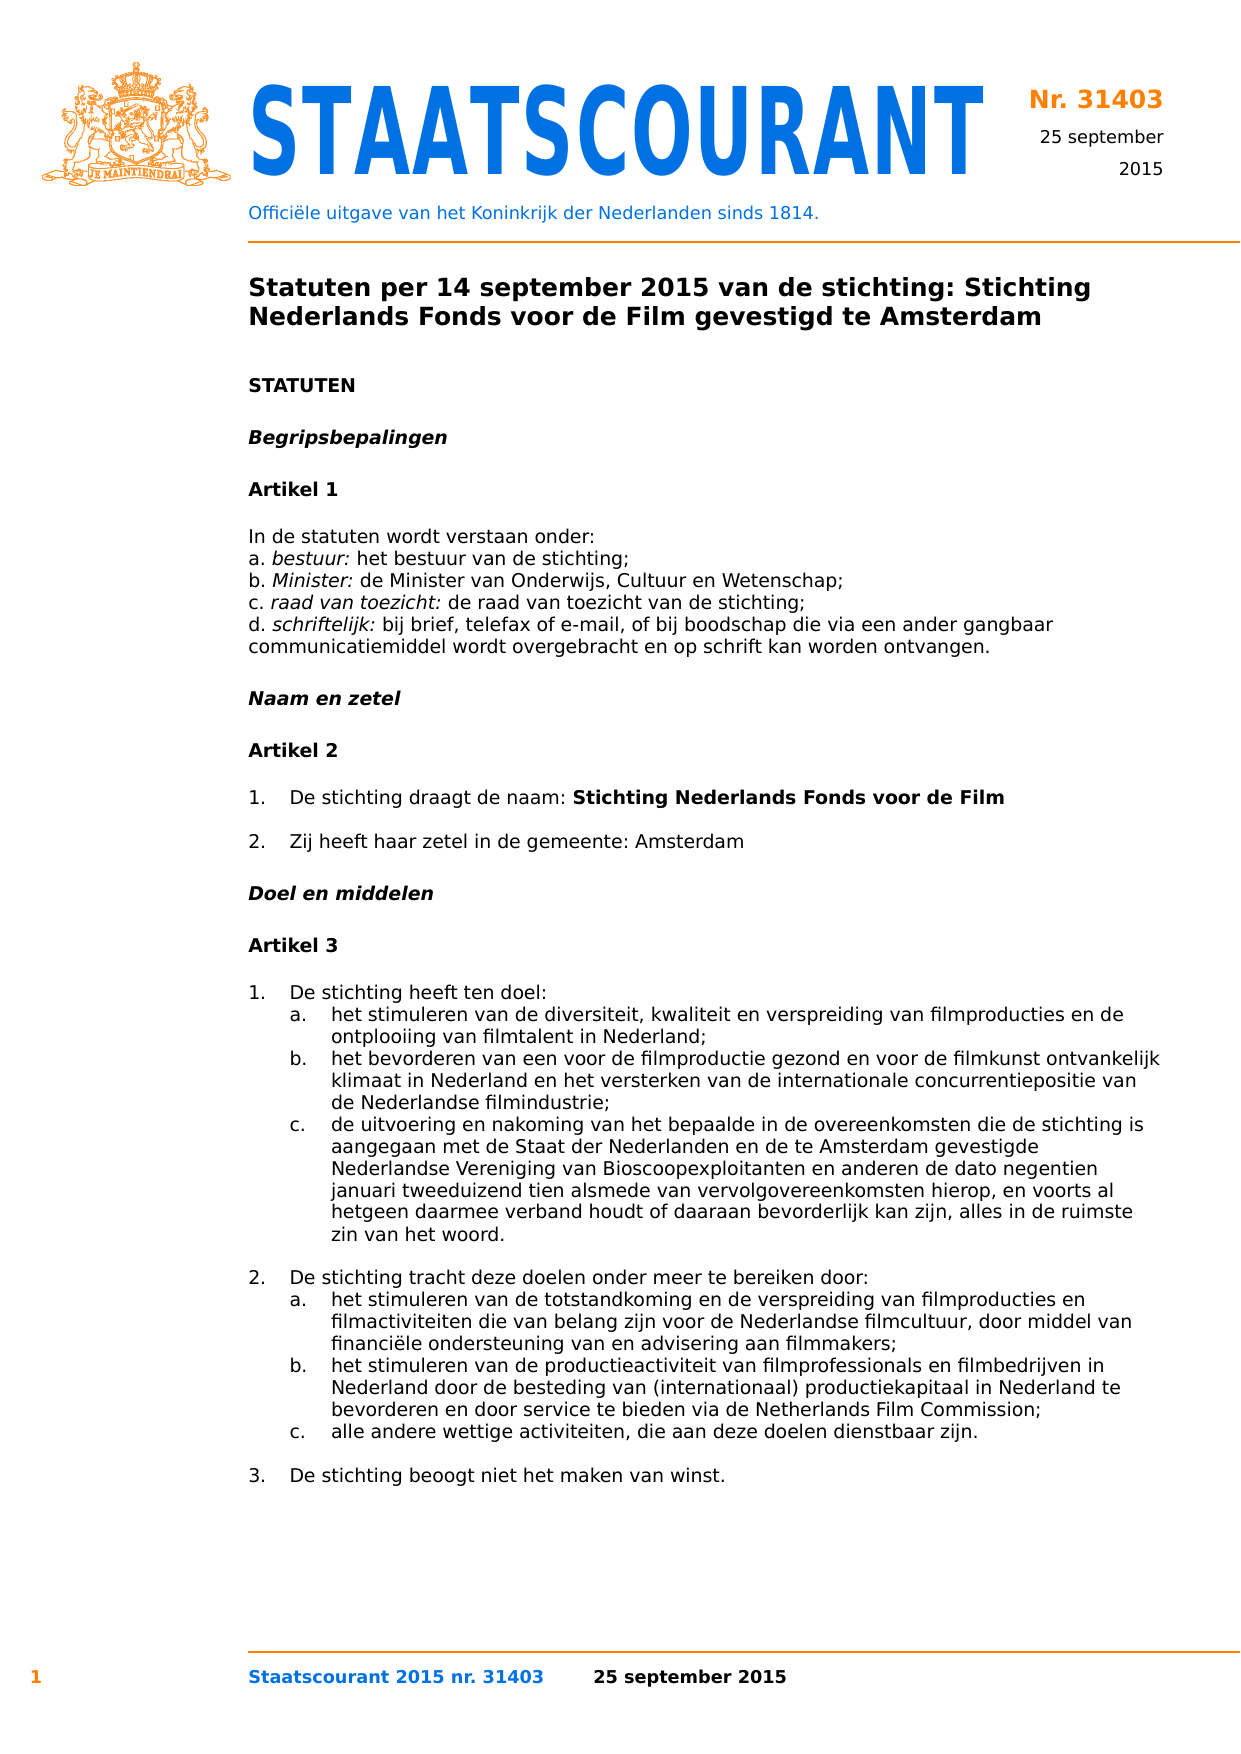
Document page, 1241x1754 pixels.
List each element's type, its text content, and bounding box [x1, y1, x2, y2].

text In de statuten wordt verstaan onder: [248, 526, 1163, 548]
text c. raad van toezicht: de raad van toezicht van de stichting; [248, 592, 1163, 614]
text d. schriftelijk: bij brief, telefax of e-mail, of bij boodschap die via een ander gangbaar communicatiemiddel wordt overgebracht en op schrift kan worden ontvangen. [248, 614, 1163, 658]
text 1. De stichting draagt de naam: Stichting Nederlands Fonds voor de Film [248, 787, 1163, 809]
text 2. De stichting tracht deze doelen onder meer te bereiken door: [248, 1267, 1163, 1289]
text 2. Zij heeft haar zetel in de gemeente: Amsterdam [248, 831, 1163, 853]
subtitle Artikel 2 [248, 740, 1163, 762]
table_header [25, 62, 248, 241]
table_cell Officiële uitgave van het Koninkrijk der Nederlanden sinds 1814. [248, 203, 1240, 241]
text 1. De stichting heeft ten doel: [248, 982, 1163, 1004]
subtitle STATUTEN [248, 375, 1163, 397]
text c. de uitvoering en nakoming van het bepaalde in de overeenkomsten die de stichting is aangegaan met de Staat der Nederlanden en de te Amsterdam gevestigde Nederlandse Vereniging van Bioscoopexploitanten en anderen de dato negentien januari tweeduizend tien alsmede van vervolgovereenkomsten hierop, en voorts al hetgeen daarmee verband houdt of daaraan bevorderlijk kan zijn, alles in de ruimste zin van het woord. [289, 1113, 1163, 1245]
table_cell 2015 [998, 153, 1240, 203]
text b. het bevorderen van een voor de filmproductie gezond en voor de filmkunst ontvankelijk klimaat in Nederland en het versterken van de internationale concurrentiepositie van de Nederlandse filmindustrie; [289, 1048, 1163, 1113]
subtitle Naam en zetel [248, 688, 1163, 710]
subtitle Artikel 3 [248, 935, 1163, 957]
text 3. De stichting beoogt niet het maken van winst. [248, 1465, 1163, 1487]
text b. Minister: de Minister van Onderwijs, Cultuur en Wetenschap; [248, 570, 1163, 592]
text a. het stimuleren van de diversiteit, kwaliteit en verspreiding van filmproducties en de ontplooiing van filmtalent in Nederland; [289, 1004, 1163, 1048]
subtitle Artikel 1 [248, 479, 1163, 501]
table_header Nr. 31403 [998, 62, 1240, 121]
text a. bestuur: het bestuur van de stichting; [248, 548, 1163, 570]
table_header STAATSCOURANT [248, 62, 998, 203]
subtitle Doel en middelen [248, 883, 1163, 905]
table_cell 25 september [998, 121, 1240, 153]
picture [41, 62, 231, 186]
subtitle Statuten per 14 september 2015 van de stichting: Stichting Nederlands Fonds voor de Film gevestigd te Amsterdam [248, 273, 1163, 331]
text a. het stimuleren van de totstandkoming en de verspreiding van filmproducties en filmactiviteiten die van belang zijn voor de Nederlandse filmcultuur, door middel van financiële ondersteuning van en advisering aan filmmakers; [289, 1289, 1163, 1355]
text c. alle andere wettige activiteiten, die aan deze doelen dienstbaar zijn. [289, 1421, 1163, 1443]
subtitle Begripsbepalingen [248, 427, 1163, 449]
text b. het stimuleren van de productieactiviteit van filmprofessionals en filmbedrijven in Nederland door de besteding van (internationaal) productiekapitaal in Nederland te bevorderen en door service te bieden via de Netherlands Film Commission; [289, 1355, 1163, 1421]
